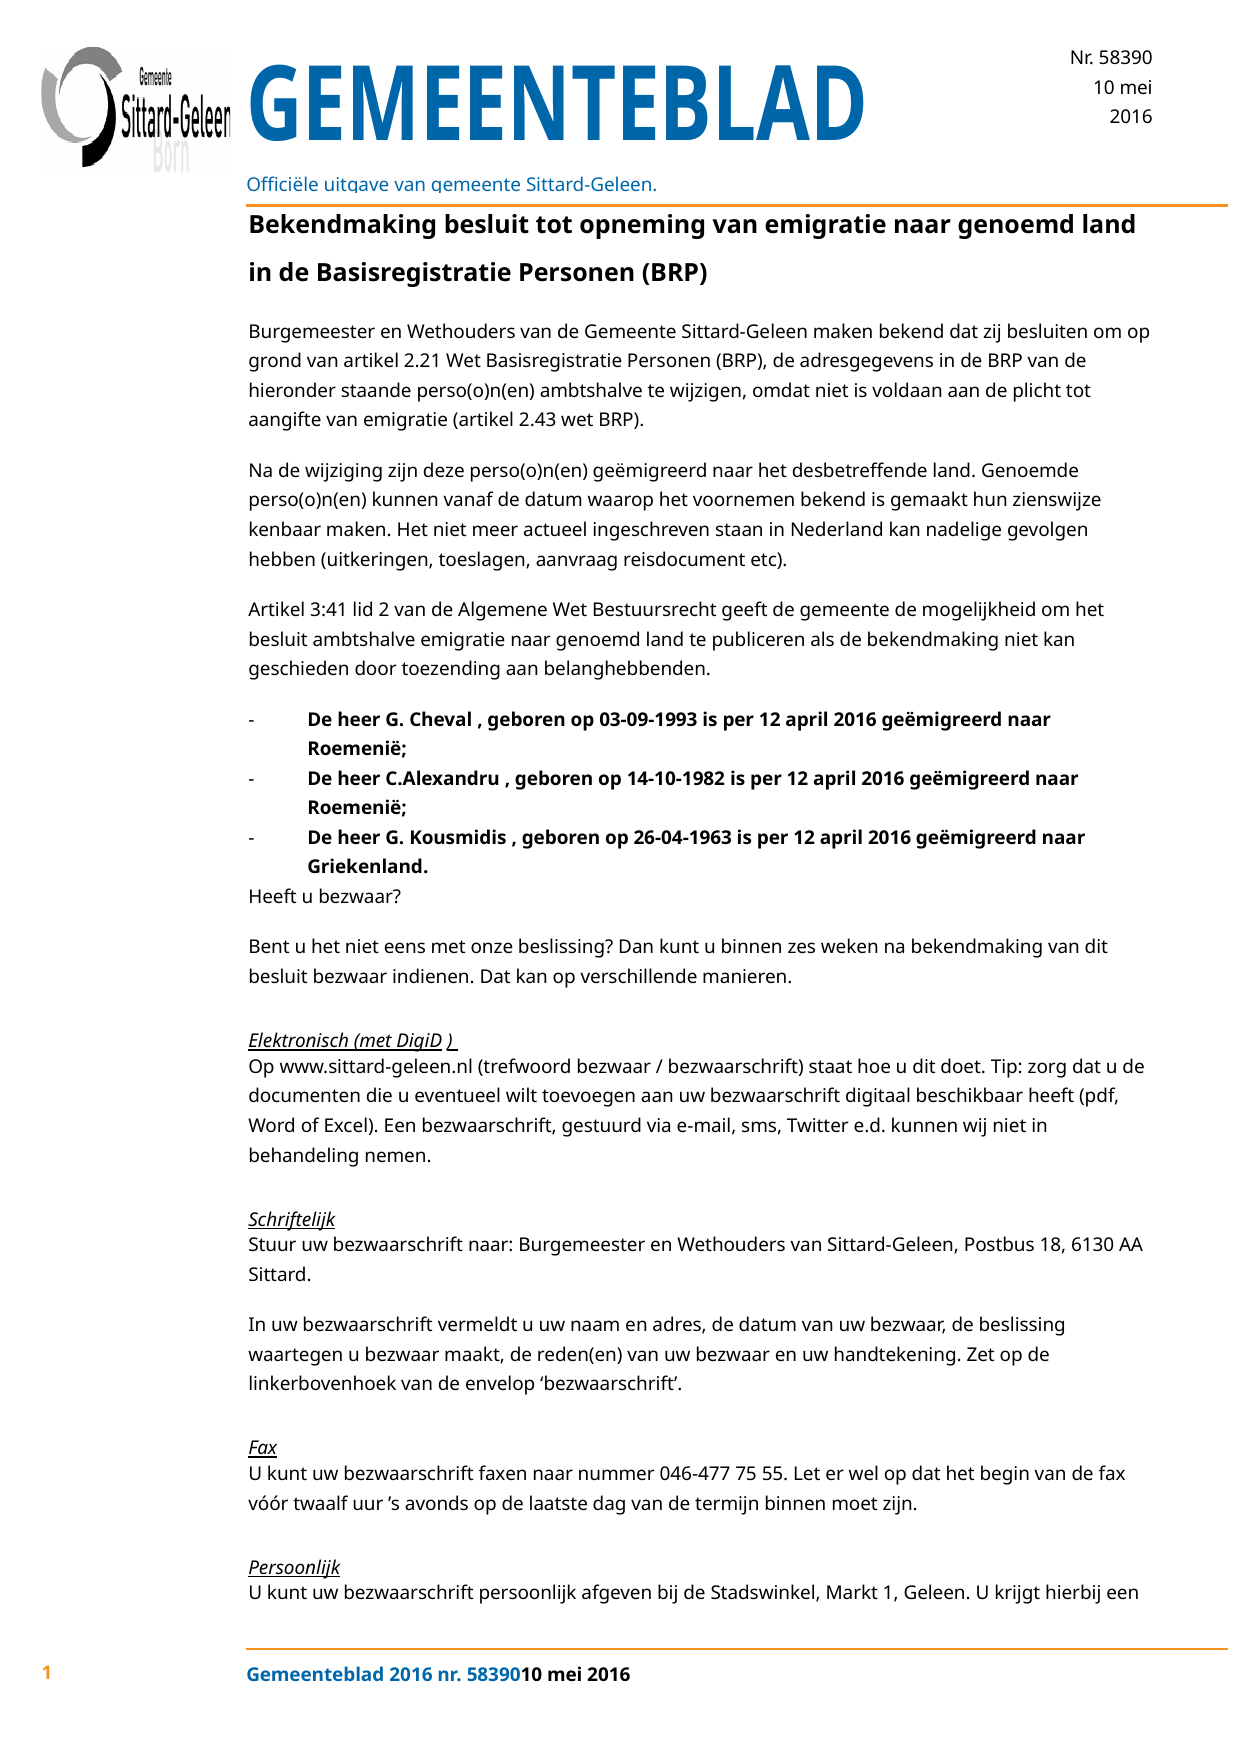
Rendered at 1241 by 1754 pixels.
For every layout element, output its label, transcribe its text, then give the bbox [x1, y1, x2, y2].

text Artikel 3:41 lid 2 van de Algemene Wet Bestuursrecht geeft de gemeente de mogelijkheid om het besluit ambtshalve emigratie naar genoemd land te publiceren als de bekendmaking niet kan geschieden door toezending aan belanghebbenden. [248, 596, 1152, 681]
list De heer C.Alexandru , geboren op 14-10-1982 is per 12 april 2016 geëmigreerd naar Roemenië; [248, 765, 1152, 820]
text U kunt uw bezwaarschrift faxen naar nummer 046-477 75 55. Let er wel op dat het begin van de fax vóór twaalf uur ’s avonds op de laatste dag van de termijn binnen moet zijn. [248, 1460, 1152, 1516]
text Persoonlijk [248, 1554, 1152, 1579]
text In uw bezwaarschrift vermeldt u uw naam en adres, de datum van uw bezwaar, de beslissing waartegen u bezwaar maakt, de reden(en) van uw bezwaar en uw handtekening. Zet op de linkerbovenhoek van de envelop ‘bezwaarschrift’. [248, 1311, 1152, 1396]
text Bekendmaking besluit tot opneming van emigratie naar genoemd land in de Basisregistratie Personen (BRP) [248, 207, 1152, 288]
text Stuur uw bezwaarschrift naar: Burgemeester en Wethouders van Sittard-Geleen, Postbus 18, 6130 AA Sittard. [248, 1231, 1152, 1287]
text Heeft u bezwaar? [248, 883, 1152, 909]
text Bent u het niet eens met onze beslissing? Dan kunt u binnen zes weken na bekendmaking van dit besluit bezwaar indienen. Dat kan op verschillende manieren. [248, 934, 1152, 989]
text Fax [248, 1434, 1152, 1460]
text Na de wijziging zijn deze perso(o)n(en) geëmigreerd naar het desbetreffende land. Genoemde perso(o)n(en) kunnen vanaf de datum waarop het voornemen bekend is gemaakt hun zienswijze kenbaar maken. Het niet meer actueel ingeschreven staan in Nederland kan nadelige gevolgen hebben (uitkeringen, toeslagen, aanvraag reisdocument etc). [248, 457, 1152, 572]
text U kunt uw bezwaarschrift persoonlijk afgeven bij de Stadswinkel, Markt 1, Geleen. U krijgt hierbij een [248, 1579, 1152, 1605]
list De heer G. Cheval , geboren op 03-09-1993 is per 12 april 2016 geëmigreerd naar Roemenië; [248, 706, 1152, 761]
text Schriftelijk [248, 1206, 1152, 1231]
text Burgemeester en Wethouders van de Gemeente Sittard-Geleen maken bekend dat zij besluiten om op grond van artikel 2.21 Wet Basisregistratie Personen (BRP), de adresgegevens in de BRP van de hieronder staande perso(o)n(en) ambtshalve te wijzigen, omdat niet is voldaan aan de plicht tot aangifte van emigratie (artikel 2.43 wet BRP). [248, 318, 1152, 432]
list De heer G. Kousmidis , geboren op 26-04-1963 is per 12 april 2016 geëmigreerd naar Griekenland. [248, 824, 1152, 879]
picture [41, 47, 231, 172]
text Elektronisch (met DigiD ) [248, 1027, 1152, 1053]
text Op www.sittard-geleen.nl (trefwoord bezwaar / bezwaarschrift) staat hoe u dit doet. Tip: zorg dat u de documenten die u eventueel wilt toevoegen aan uw bezwaarschrift digitaal beschikbaar heeft (pdf, Word of Excel). Een bezwaarschrift, gestuurd via e-mail, sms, Twitter e.d. kunnen wij niet in behandeling nemen. [248, 1053, 1152, 1167]
